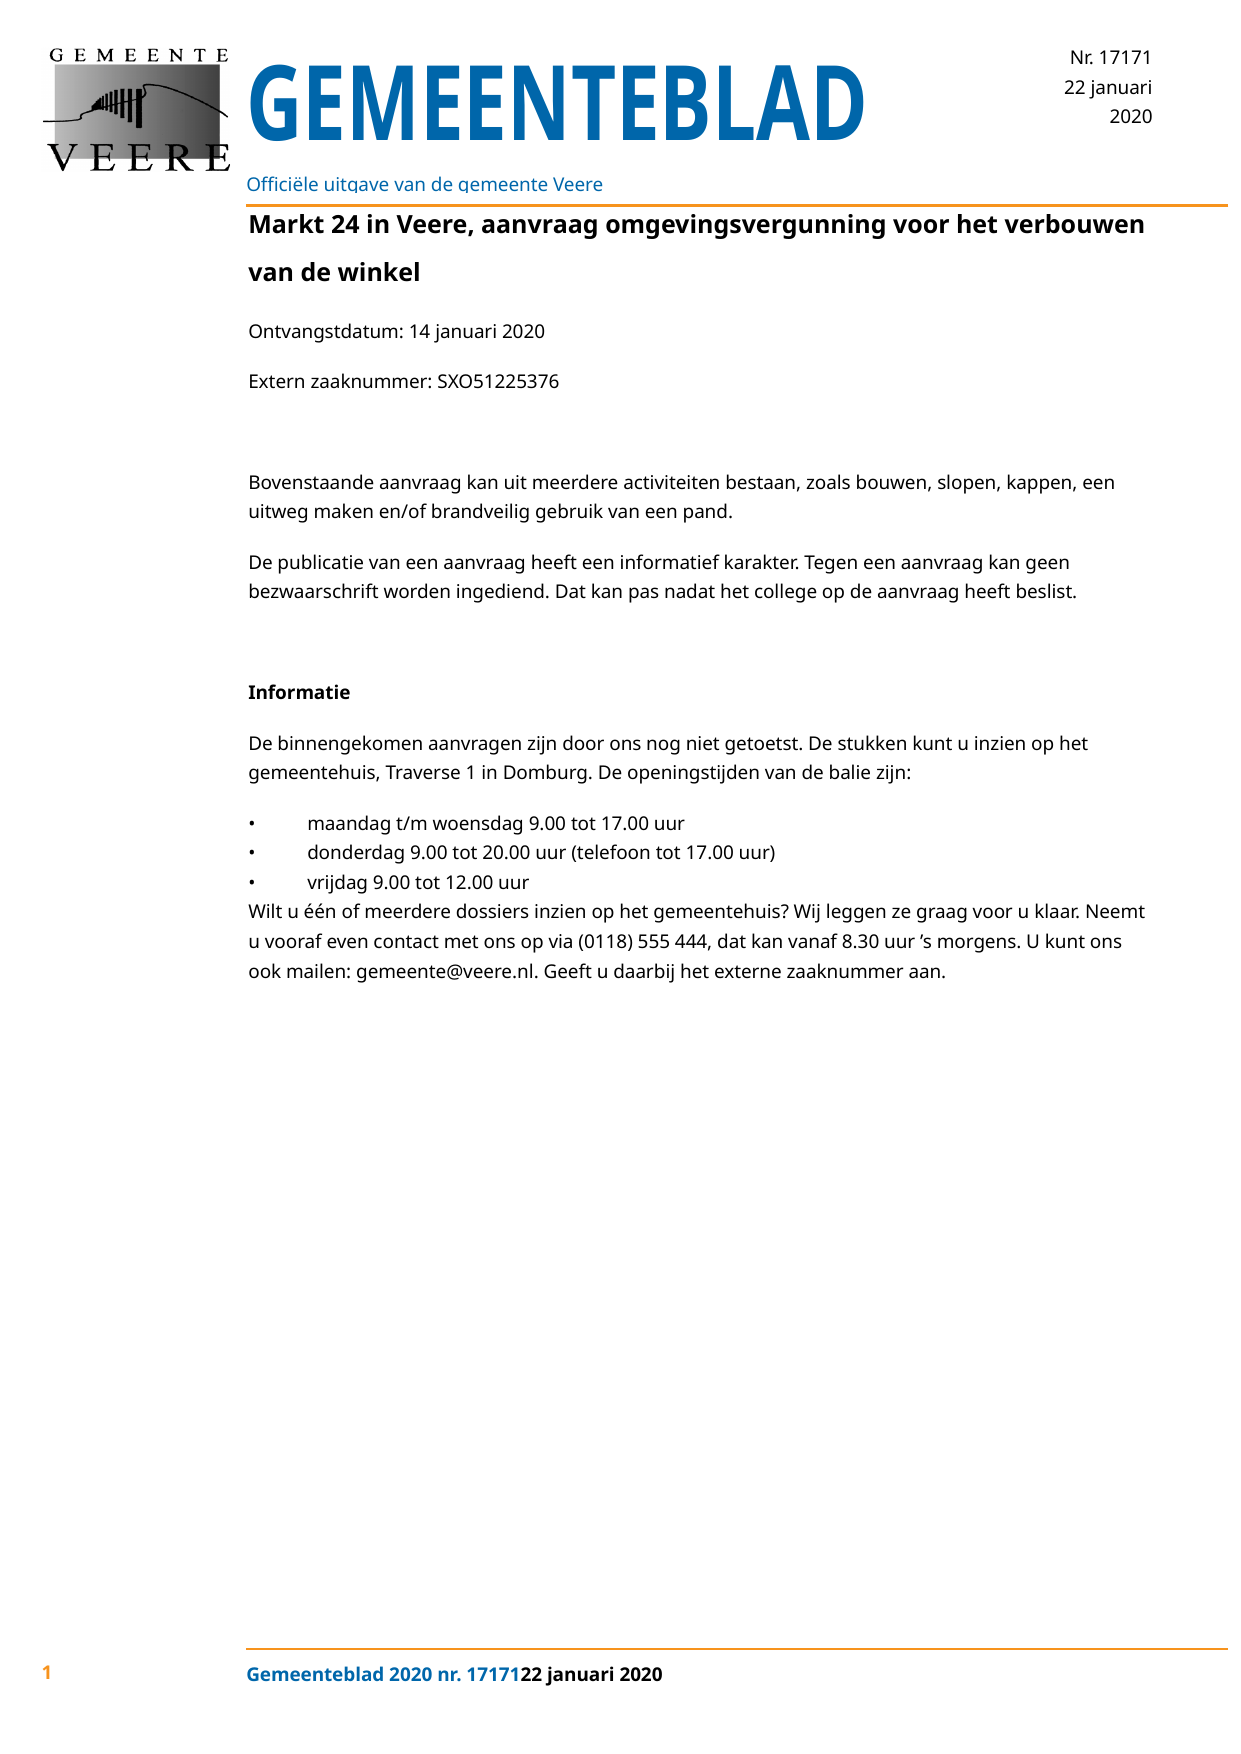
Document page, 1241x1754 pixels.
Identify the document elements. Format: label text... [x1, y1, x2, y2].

text Wilt u één of meerdere dossiers inzien op het gemeentehuis? Wij leggen ze graag voor u klaar. Neemt u vooraf even contact met ons op via (0118) 555 444, dat kan vanaf 8.30 uur ’s morgens. U kunt ons ook mailen: gemeente@veere.nl. Geeft u daarbij het externe zaaknummer aan. [248, 899, 1152, 984]
text Informatie [248, 679, 1152, 705]
list vrijdag 9.00 tot 12.00 uur [248, 869, 1152, 895]
text De publicatie van een aanvraag heeft een informatief karakter. Tegen een aanvraag kan geen bezwaarschrift worden ingediend. Dat kan pas nadat het college op de aanvraag heeft beslist. [248, 549, 1152, 604]
text Bovenstaande aanvraag kan uit meerdere activiteiten bestaan, zoals bouwen, slopen, kappen, een uitweg maken en/of brandveilig gebruik van een pand. [248, 469, 1152, 524]
text Ontvangstdatum: 14 januari 2020 [248, 318, 1152, 344]
text Markt 24 in Veere, aanvraag omgevingsvergunning voor het verbouwen van de winkel [248, 207, 1152, 288]
text Extern zaaknummer: SXO51225376 [248, 368, 1152, 394]
picture [41, 47, 231, 172]
list maandag t/m woensdag 9.00 tot 17.00 uur [248, 810, 1152, 836]
list donderdag 9.00 tot 20.00 uur (telefoon tot 17.00 uur) [248, 839, 1152, 865]
text De binnengekomen aanvragen zijn door ons nog niet getoetst. De stukken kunt u inzien op het gemeentehuis, Traverse 1 in Domburg. De openingstijden van de balie zijn: [248, 730, 1152, 785]
